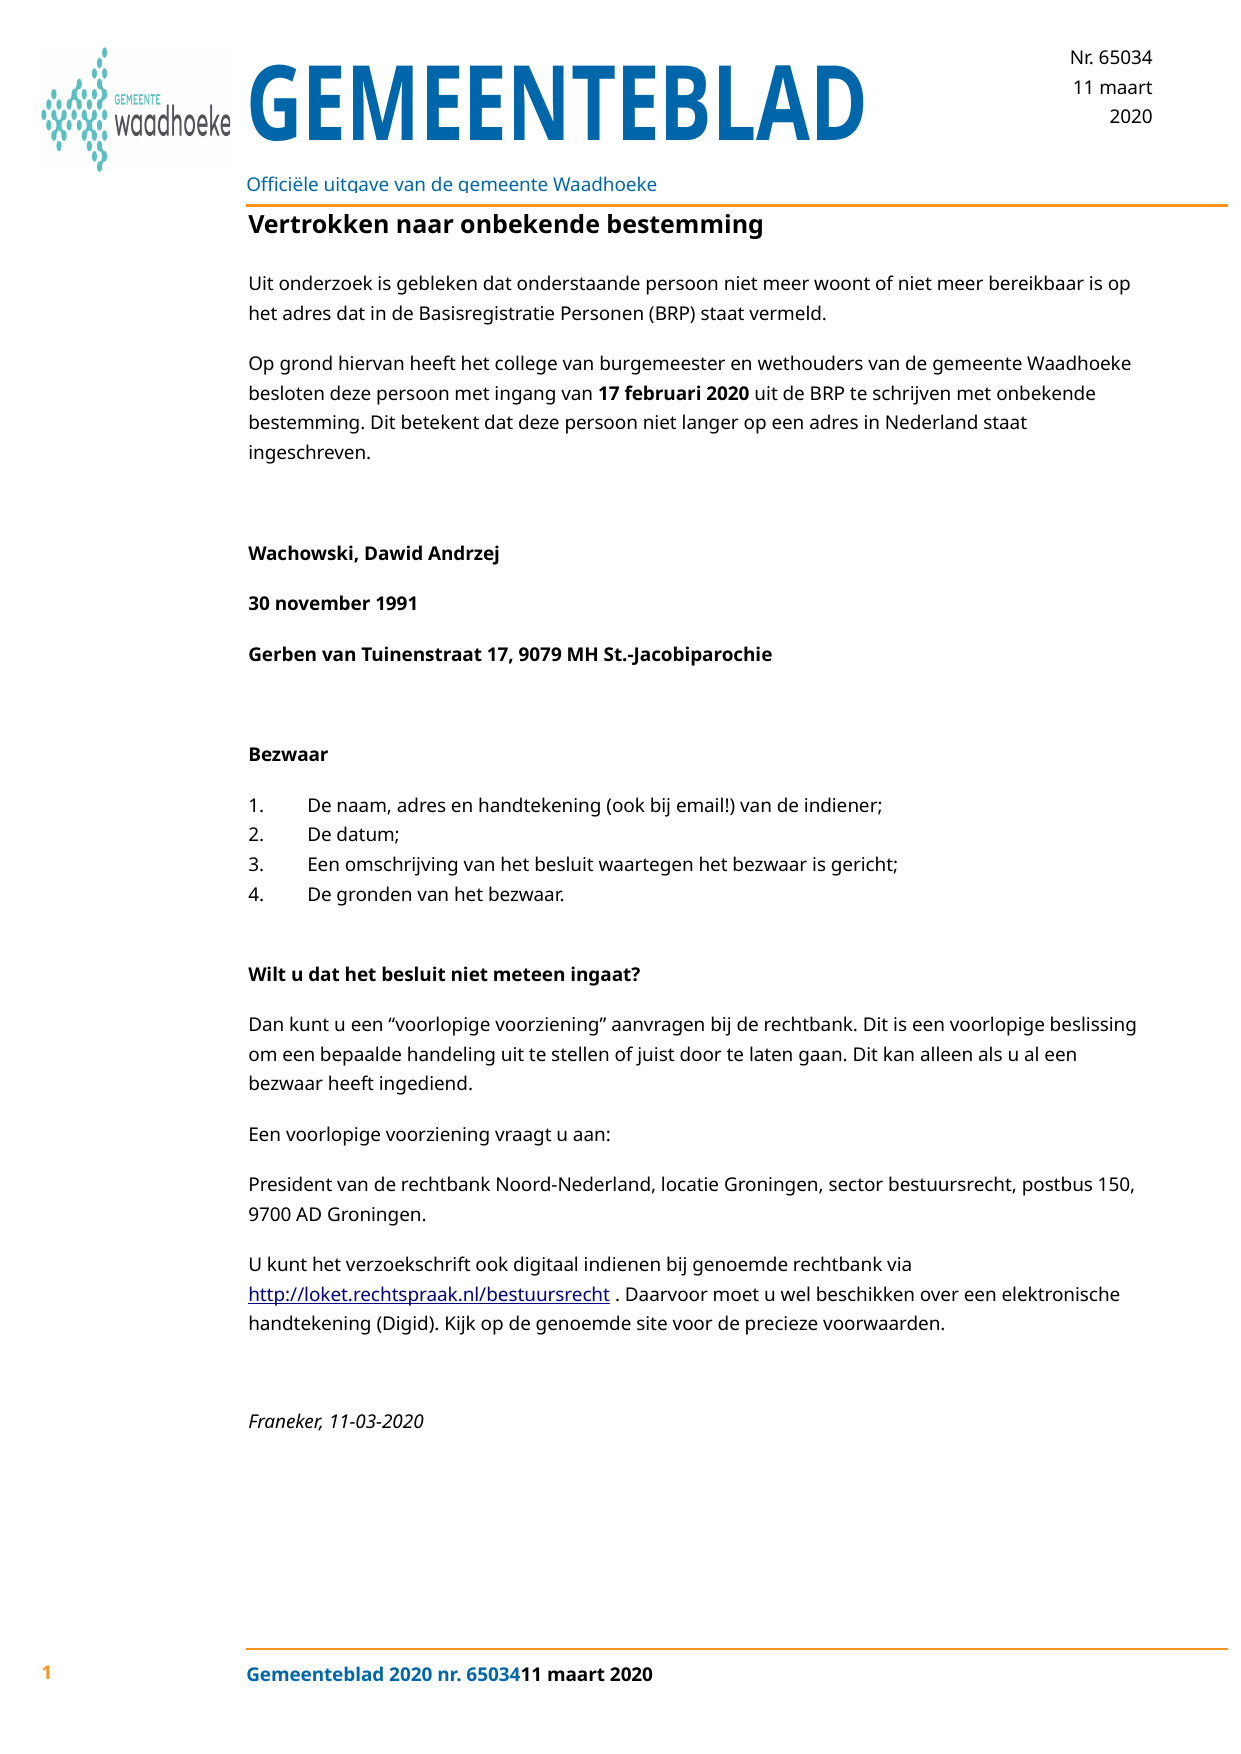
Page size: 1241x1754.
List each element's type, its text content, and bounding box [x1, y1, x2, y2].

list De datum; [248, 822, 1152, 847]
text Een voorlopige voorziening vraagt u aan: [248, 1121, 1152, 1146]
text Bezwaar [248, 742, 1152, 767]
text Gerben van Tuinenstraat 17, 9079 MH St.-Jacobiparochie [248, 641, 1152, 666]
text Wilt u dat het besluit niet meteen ingaat? [248, 961, 1152, 986]
text 30 november 1991 [248, 590, 1152, 616]
text Vertrokken naar onbekende bestemming [248, 207, 1152, 241]
text Uit onderzoek is gebleken dat onderstaande persoon niet meer woont of niet meer bereikbaar is op het adres dat in de Basisregistratie Personen (BRP) staat vermeld. [248, 270, 1152, 326]
text Dan kunt u een “voorlopige voorziening” aanvragen bij de rechtbank. Dit is een voorlopige beslissing om een bepaalde handeling uit te stellen of juist door te laten gaan. Dit kan alleen als u al een bezwaar heeft ingediend. [248, 1011, 1152, 1096]
picture [41, 47, 231, 172]
text Wachowski, Dawid Andrzej [248, 540, 1152, 566]
text Op grond hiervan heeft het college van burgemeester en wethouders van de gemeente Waadhoeke besloten deze persoon met ingang van 17 februari 2020 uit de BRP te schrijven met onbekende bestemming. Dit betekent dat deze persoon niet langer op een adres in Nederland staat ingeschreven. [248, 350, 1152, 465]
text Franeker, 11-03-2020 [248, 1408, 1152, 1434]
list De naam, adres en handtekening (ook bij email!) van de indiener; [248, 792, 1152, 818]
list De gronden van het bezwaar. [248, 881, 1152, 906]
list Een omschrijving van het besluit waartegen het bezwaar is gericht; [248, 851, 1152, 877]
text President van de rechtbank Noord-Nederland, locatie Groningen, sector bestuursrecht, postbus 150, 9700 AD Groningen. [248, 1171, 1152, 1226]
text U kunt het verzoekschrift ook digitaal indienen bij genoemde rechtbank via http://loket.rechtspraak.nl/bestuursrecht . Daarvoor moet u wel beschikken over een elektronische handtekening (Digid). Kijk op de genoemde site voor de precieze voorwaarden. [248, 1251, 1152, 1336]
